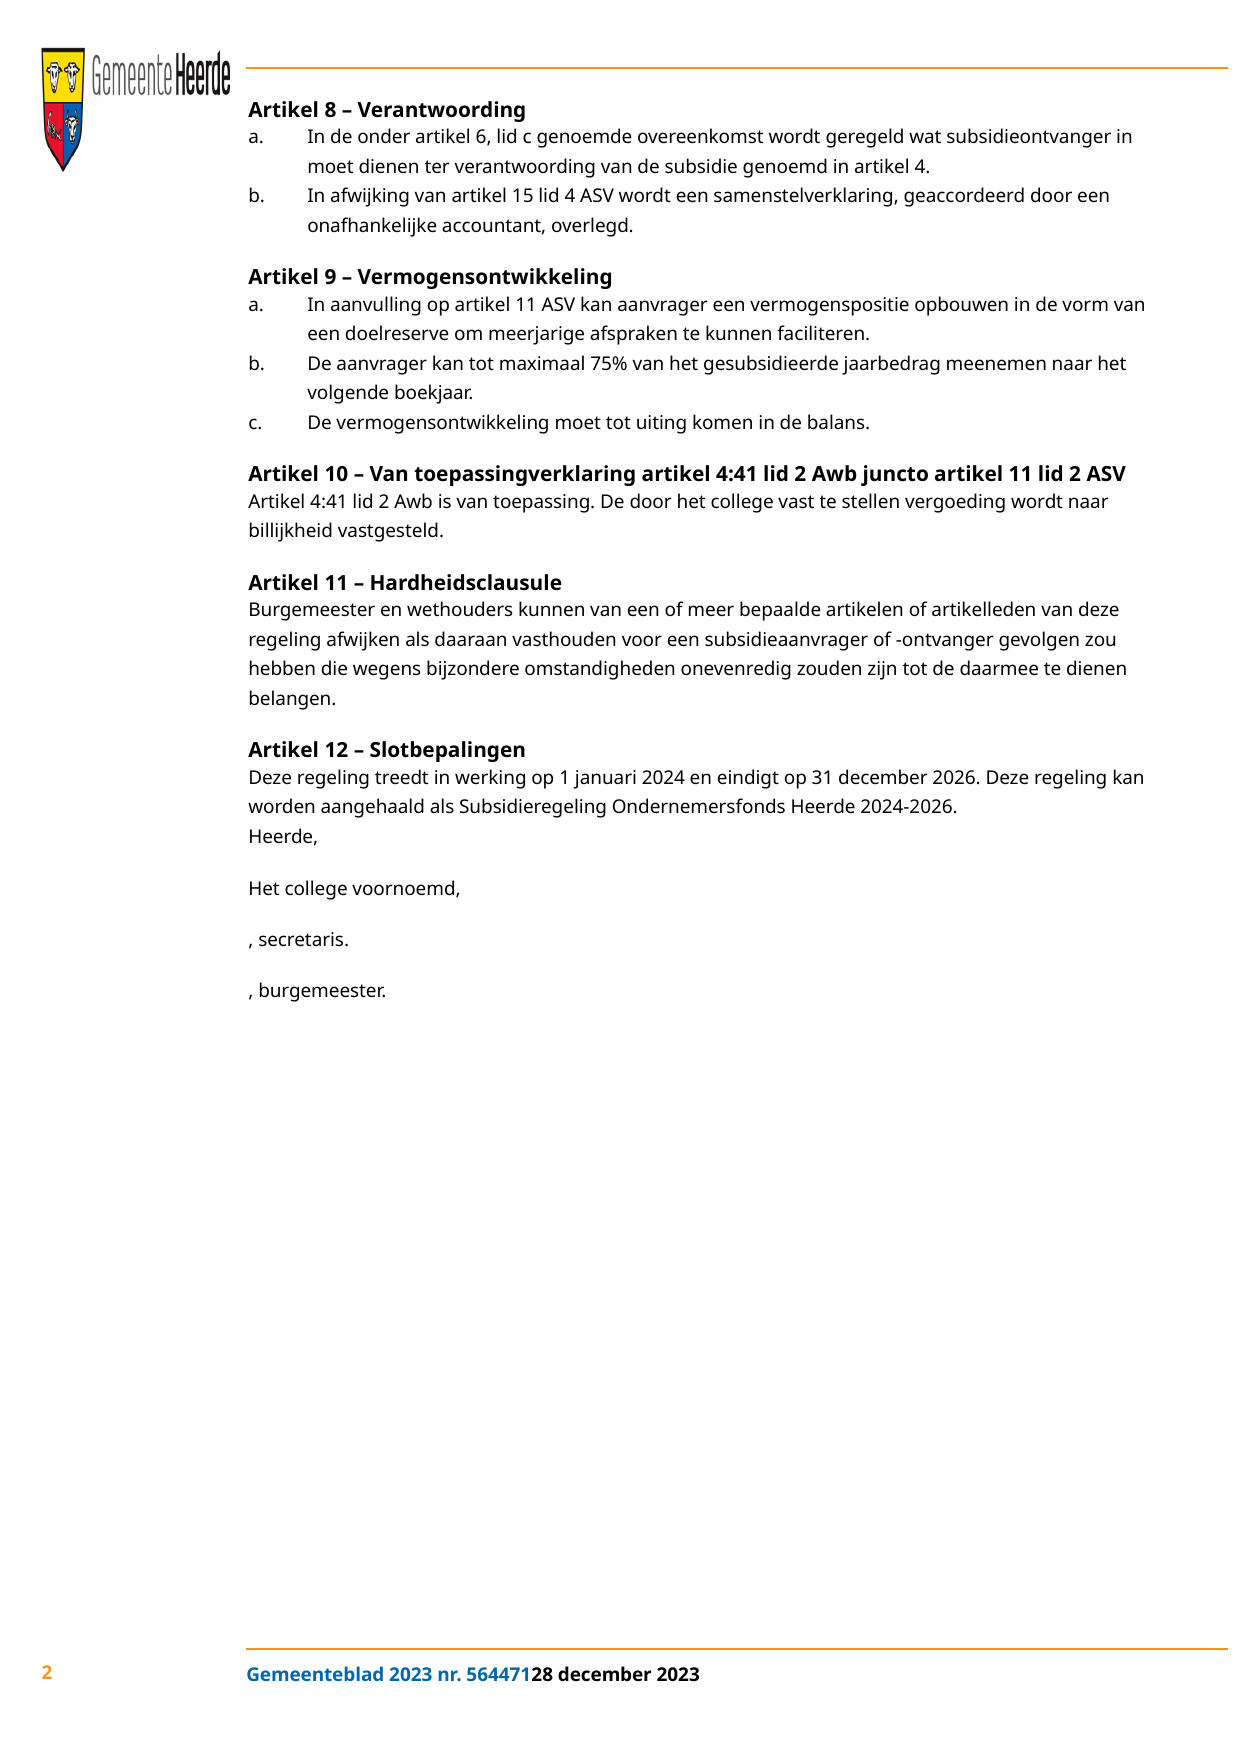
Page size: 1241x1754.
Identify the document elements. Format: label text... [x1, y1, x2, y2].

list In aanvulling op artikel 11 ASV kan aanvrager een vermogenspositie opbouwen in de vorm van een doelreserve om meerjarige afspraken te kunnen faciliteren. [248, 291, 1152, 346]
list De vermogensontwikkeling moet tot uiting komen in de balans. [248, 409, 1152, 435]
text Artikel 8 – Verantwoording [248, 95, 1152, 123]
text , burgemeester. [248, 978, 1152, 1003]
text Artikel 4:41 lid 2 Awb is van toepassing. De door het college vast te stellen vergoeding wordt naar billijkheid vastgesteld. [248, 488, 1152, 543]
list De aanvrager kan tot maximaal 75% van het gesubsidieerde jaarbedrag meenemen naar het volgende boekjaar. [248, 350, 1152, 405]
text Burgemeester en wethouders kunnen van een of meer bepaalde artikelen of artikelleden van deze regeling afwijken als daaraan vasthouden voor een subsidieaanvrager of -ontvanger gevolgen zou hebben die wegens bijzondere omstandigheden onevenredig zouden zijn tot de daarmee te dienen belangen. [248, 596, 1152, 711]
list In de onder artikel 6, lid c genoemde overeenkomst wordt geregeld wat subsidieontvanger in moet dienen ter verantwoording van de subsidie genoemd in artikel 4. [248, 123, 1152, 178]
text Artikel 11 – Hardheidsclausule [248, 568, 1152, 596]
text Artikel 12 – Slotbepalingen [248, 736, 1152, 764]
list In afwijking van artikel 15 lid 4 ASV wordt een samenstelverklaring, geaccordeerd door een onafhankelijke accountant, overlegd. [248, 182, 1152, 238]
text Heerde, [248, 823, 1152, 849]
text Deze regeling treedt in werking op 1 januari 2024 en eindigt op 31 december 2026. Deze regeling kan worden aangehaald als Subsidieregeling Ondernemersfonds Heerde 2024-2026. [248, 764, 1152, 819]
text Het college voornoemd, [248, 875, 1152, 900]
picture [41, 47, 231, 172]
text , secretaris. [248, 926, 1152, 952]
text Artikel 10 – Van toepassingverklaring artikel 4:41 lid 2 Awb juncto artikel 11 lid 2 ASV [248, 459, 1152, 488]
text Artikel 9 – Vermogensontwikkeling [248, 262, 1152, 291]
